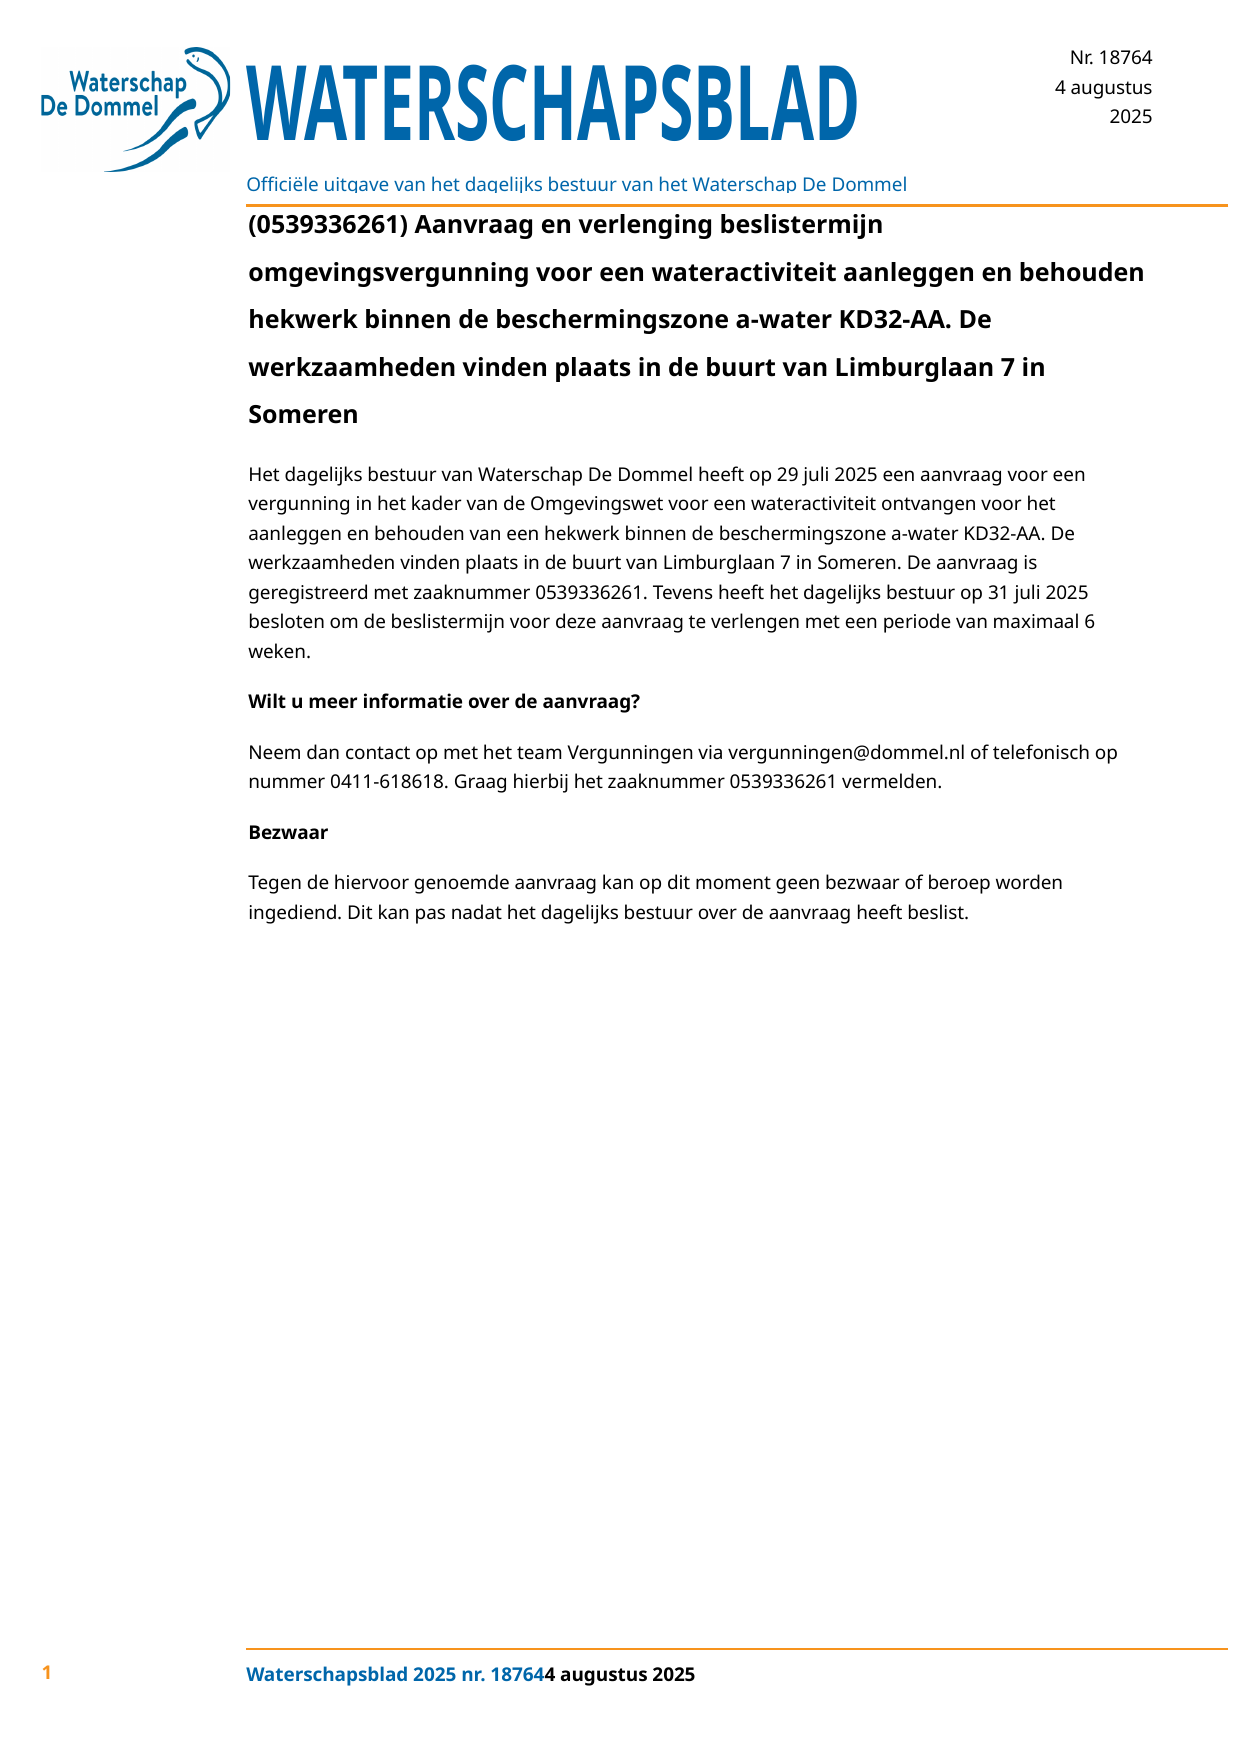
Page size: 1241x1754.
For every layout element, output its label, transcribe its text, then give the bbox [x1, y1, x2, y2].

picture [198, 118, 210, 131]
text Wilt u meer informatie over de aanvraag? [248, 689, 1152, 714]
picture [204, 47, 231, 76]
text Tegen de hiervoor genoemde aanvraag kan op dit moment geen bezwaar of beroep worden ingediend. Dit kan pas nadat het dagelijks bestuur over de aanvraag heeft beslist. [248, 869, 1152, 925]
text Het dagelijks bestuur van Waterschap De Dommel heeft op 29 juli 2025 een aanvraag voor een vergunning in het kader van de Omgevingswet voor een wateractiviteit ontvangen voor het aanleggen en behouden van een hekwerk binnen de beschermingszone a-water KD32-AA. De werkzaamheden vinden plaats in de buurt van Limburglaan 7 in Someren. De aanvraag is geregistreerd met zaaknummer 0539336261. Tevens heeft het dagelijks bestuur op 31 juli 2025 besloten om de beslistermijn voor deze aanvraag te verlengen met een periode van maximaal 6 weken. [248, 461, 1152, 664]
picture [41, 47, 231, 172]
picture [45, 99, 51, 111]
text Neem dan contact op met het team Vergunningen via vergunningen@dommel.nl of telefonisch op nummer 0411-618618. Graag hierbij het zaaknummer 0539336261 vermelden. [248, 739, 1152, 794]
text (0539336261) Aanvraag en verlenging beslistermijn omgevingsvergunning voor een wateractiviteit aanleggen en behouden hekwerk binnen de beschermingszone a-water KD32-AA. De werkzaamheden vinden plaats in de buurt van Limburglaan 7 in Someren [248, 207, 1152, 431]
text Bezwaar [248, 819, 1152, 845]
